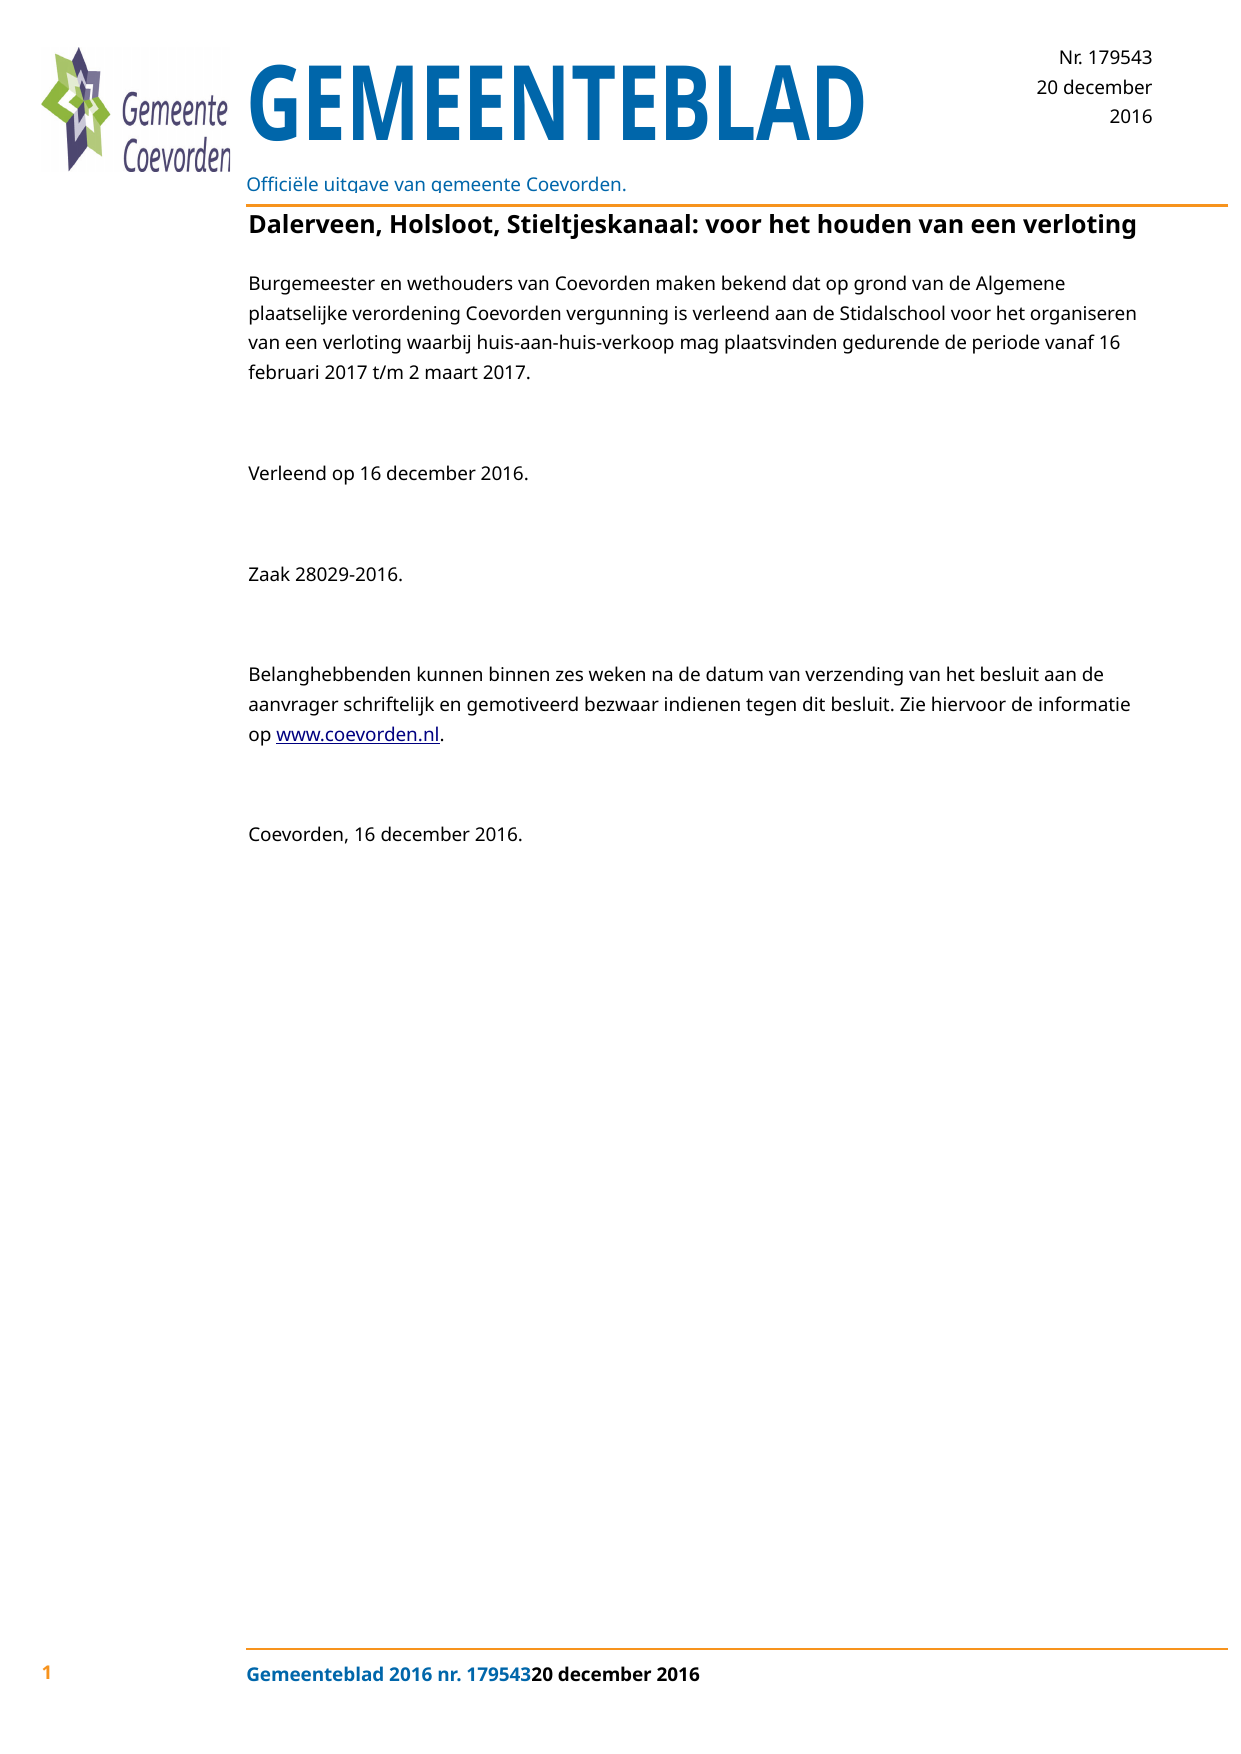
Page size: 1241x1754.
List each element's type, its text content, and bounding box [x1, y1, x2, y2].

picture [41, 47, 231, 172]
text Burgemeester en wethouders van Coevorden maken bekend dat op grond van de Algemene plaatselijke verordening Coevorden vergunning is verleend aan de Stidalschool voor het organiseren van een verloting waarbij huis-aan-huis-verkoop mag plaatsvinden gedurende de periode vanaf 16 februari 2017 t/m 2 maart 2017. [248, 270, 1152, 385]
text Verleend op 16 december 2016. [248, 460, 1152, 486]
text Belanghebbenden kunnen binnen zes weken na de datum van verzending van het besluit aan de aanvrager schriftelijk en gemotiveerd bezwaar indienen tegen dit besluit. Zie hiervoor de informatie op www.coevorden.nl. [248, 662, 1152, 746]
text Coevorden, 16 december 2016. [248, 822, 1152, 847]
text Zaak 28029-2016. [248, 561, 1152, 586]
text Dalerveen, Holsloot, Stieltjeskanaal: voor het houden van een verloting [248, 207, 1152, 241]
